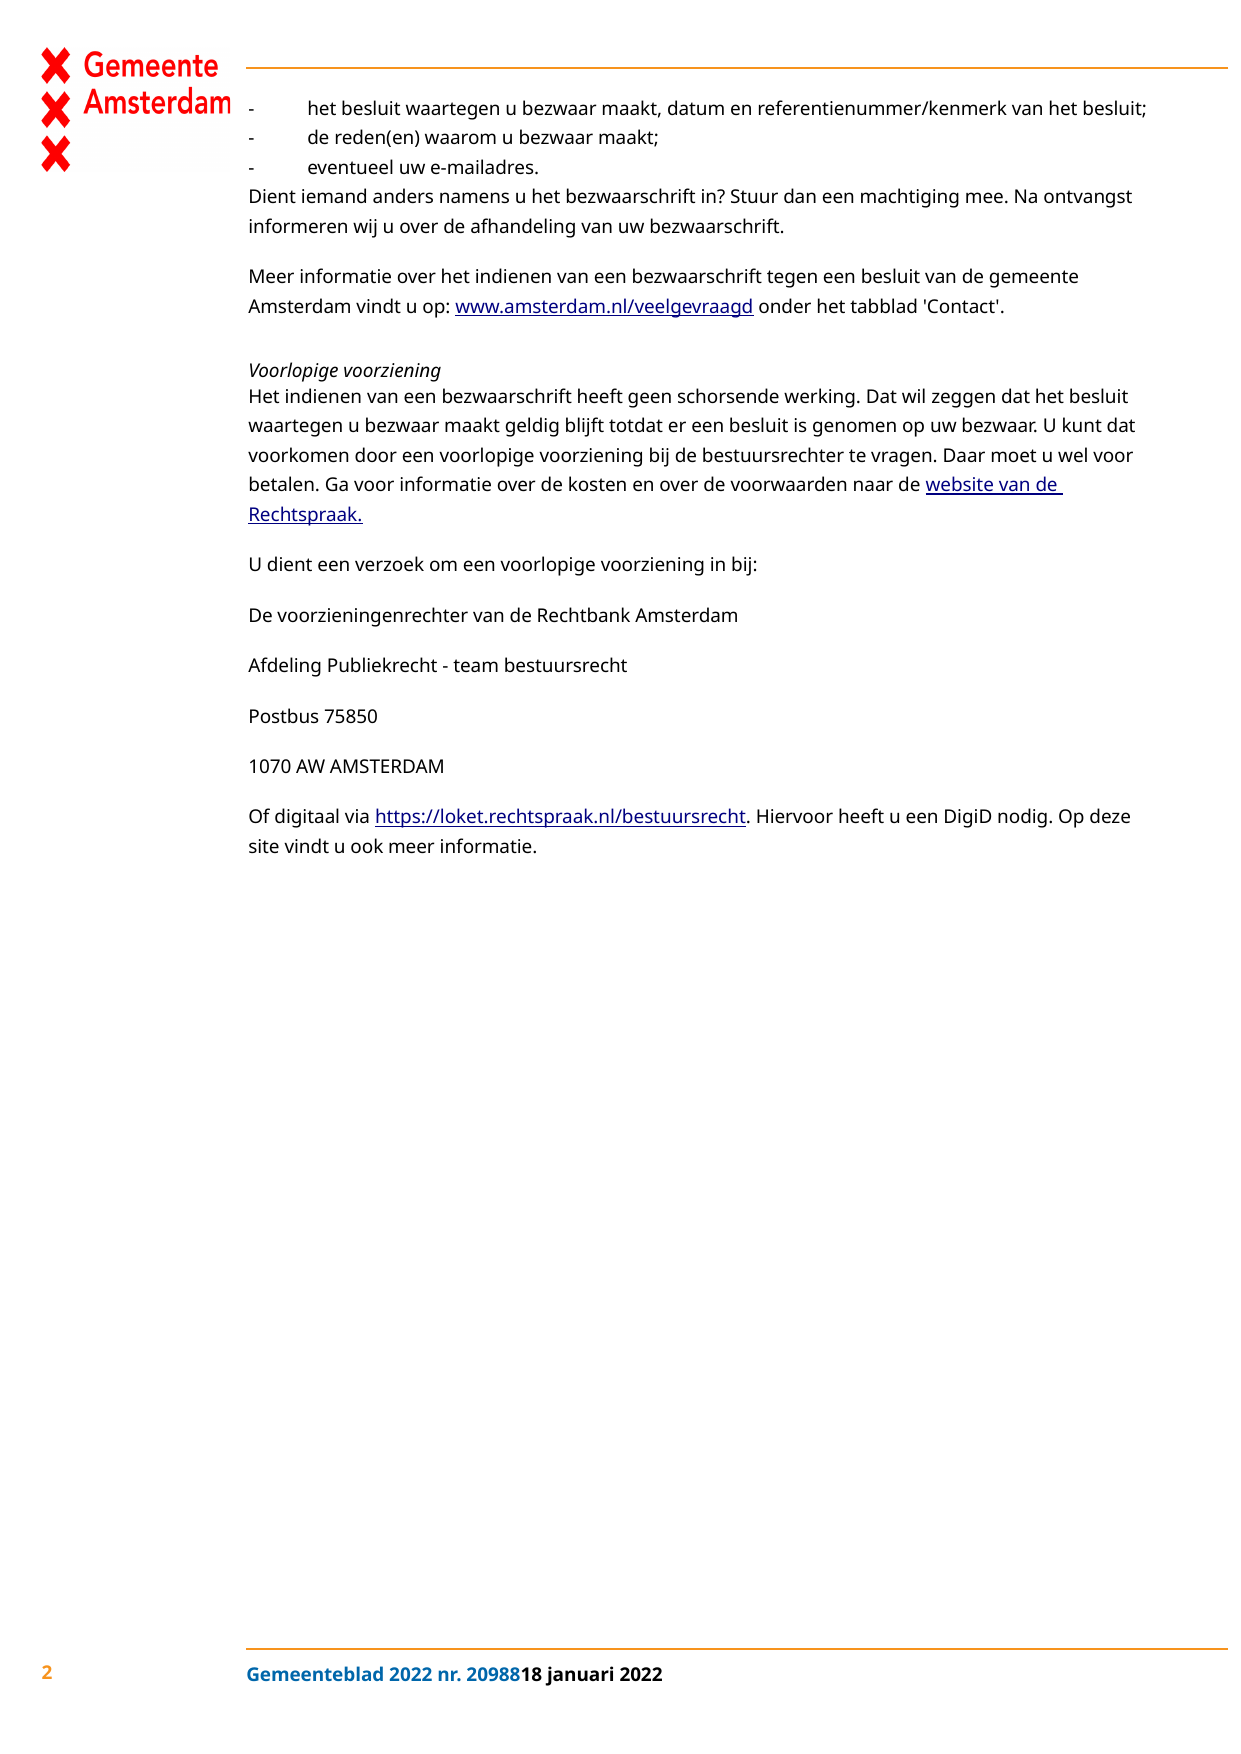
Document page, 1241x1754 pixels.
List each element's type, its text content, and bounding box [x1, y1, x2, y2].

text 1070 AW AMSTERDAM [248, 753, 1152, 779]
list de reden(en) waarom u bezwaar maakt; [248, 124, 1152, 150]
text Afdeling Publiekrecht - team bestuursrecht [248, 652, 1152, 678]
text U dient een verzoek om een voorlopige voorziening in bij: [248, 552, 1152, 577]
text Postbus 75850 [248, 703, 1152, 728]
text De voorzieningenrechter van de Rechtbank Amsterdam [248, 602, 1152, 628]
list het besluit waartegen u bezwaar maakt, datum en referentienummer/kenmerk van het besluit; [248, 95, 1152, 121]
text Dient iemand anders namens u het bezwaarschrift in? Stuur dan een machtiging mee. Na ontvangst informeren wij u over de afhandeling van uw bezwaarschrift. [248, 183, 1152, 239]
text Voorlopige voorziening [248, 357, 1152, 383]
list eventueel uw e-mailadres. [248, 154, 1152, 180]
text Het indienen van een bezwaarschrift heeft geen schorsende werking. Dat wil zeggen dat het besluit waartegen u bezwaar maakt geldig blijft totdat er een besluit is genomen op uw bezwaar. U kunt dat voorkomen door een voorlopige voorziening bij de bestuursrechter te vragen. Daar moet u wel voor betalen. Ga voor informatie over de kosten en over de voorwaarden naar de website van de Rechtspraak. [248, 383, 1152, 527]
text Meer informatie over het indienen van een bezwaarschrift tegen een besluit van de gemeente Amsterdam vindt u op: www.amsterdam.nl/veelgevraagd onder het tabblad 'Contact'. [248, 263, 1152, 319]
picture [41, 47, 231, 172]
text Of digitaal via https://loket.rechtspraak.nl/bestuursrecht. Hiervoor heeft u een DigiD nodig. Op deze site vindt u ook meer informatie. [248, 804, 1152, 859]
